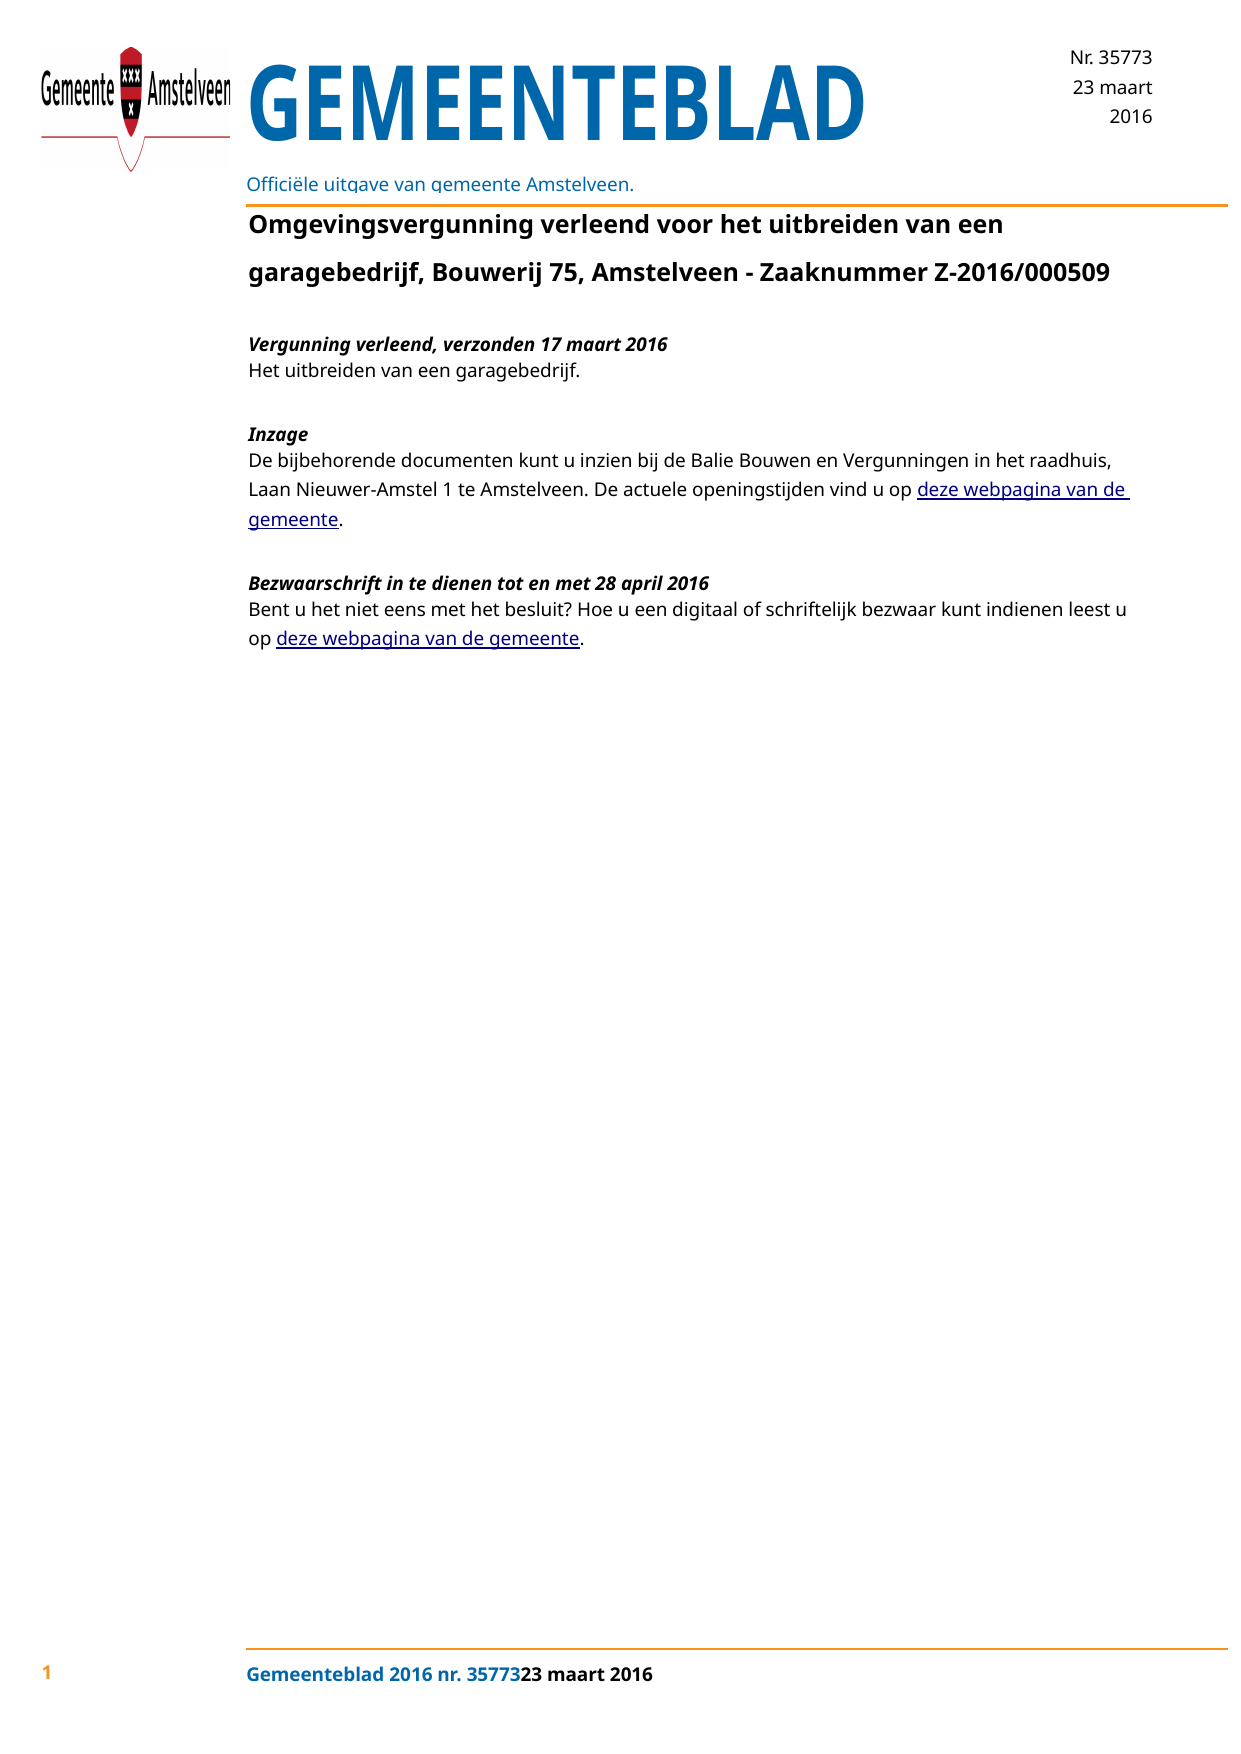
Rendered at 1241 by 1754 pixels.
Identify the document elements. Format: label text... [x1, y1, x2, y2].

text Bezwaarschrift in te dienen tot en met 28 april 2016 [248, 570, 1152, 596]
text Inzage [248, 421, 1152, 447]
text De bijbehorende documenten kunt u inzien bij de Balie Bouwen en Vergunningen in het raadhuis, Laan Nieuwer-Amstel 1 te Amstelveen. De actuele openingstijden vind u op deze webpagina van de gemeente. [248, 447, 1152, 532]
text Het uitbreiden van een garagebedrijf. [248, 357, 1152, 383]
picture [41, 47, 231, 172]
text Bent u het niet eens met het besluit? Hoe u een digitaal of schriftelijk bezwaar kunt indienen leest u op deze webpagina van de gemeente. [248, 596, 1152, 651]
text Omgevingsvergunning verleend voor het uitbreiden van een garagebedrijf, Bouwerij 75, Amstelveen - Zaaknummer Z-2016/000509 [248, 207, 1152, 288]
text Vergunning verleend, verzonden 17 maart 2016 [248, 331, 1152, 357]
